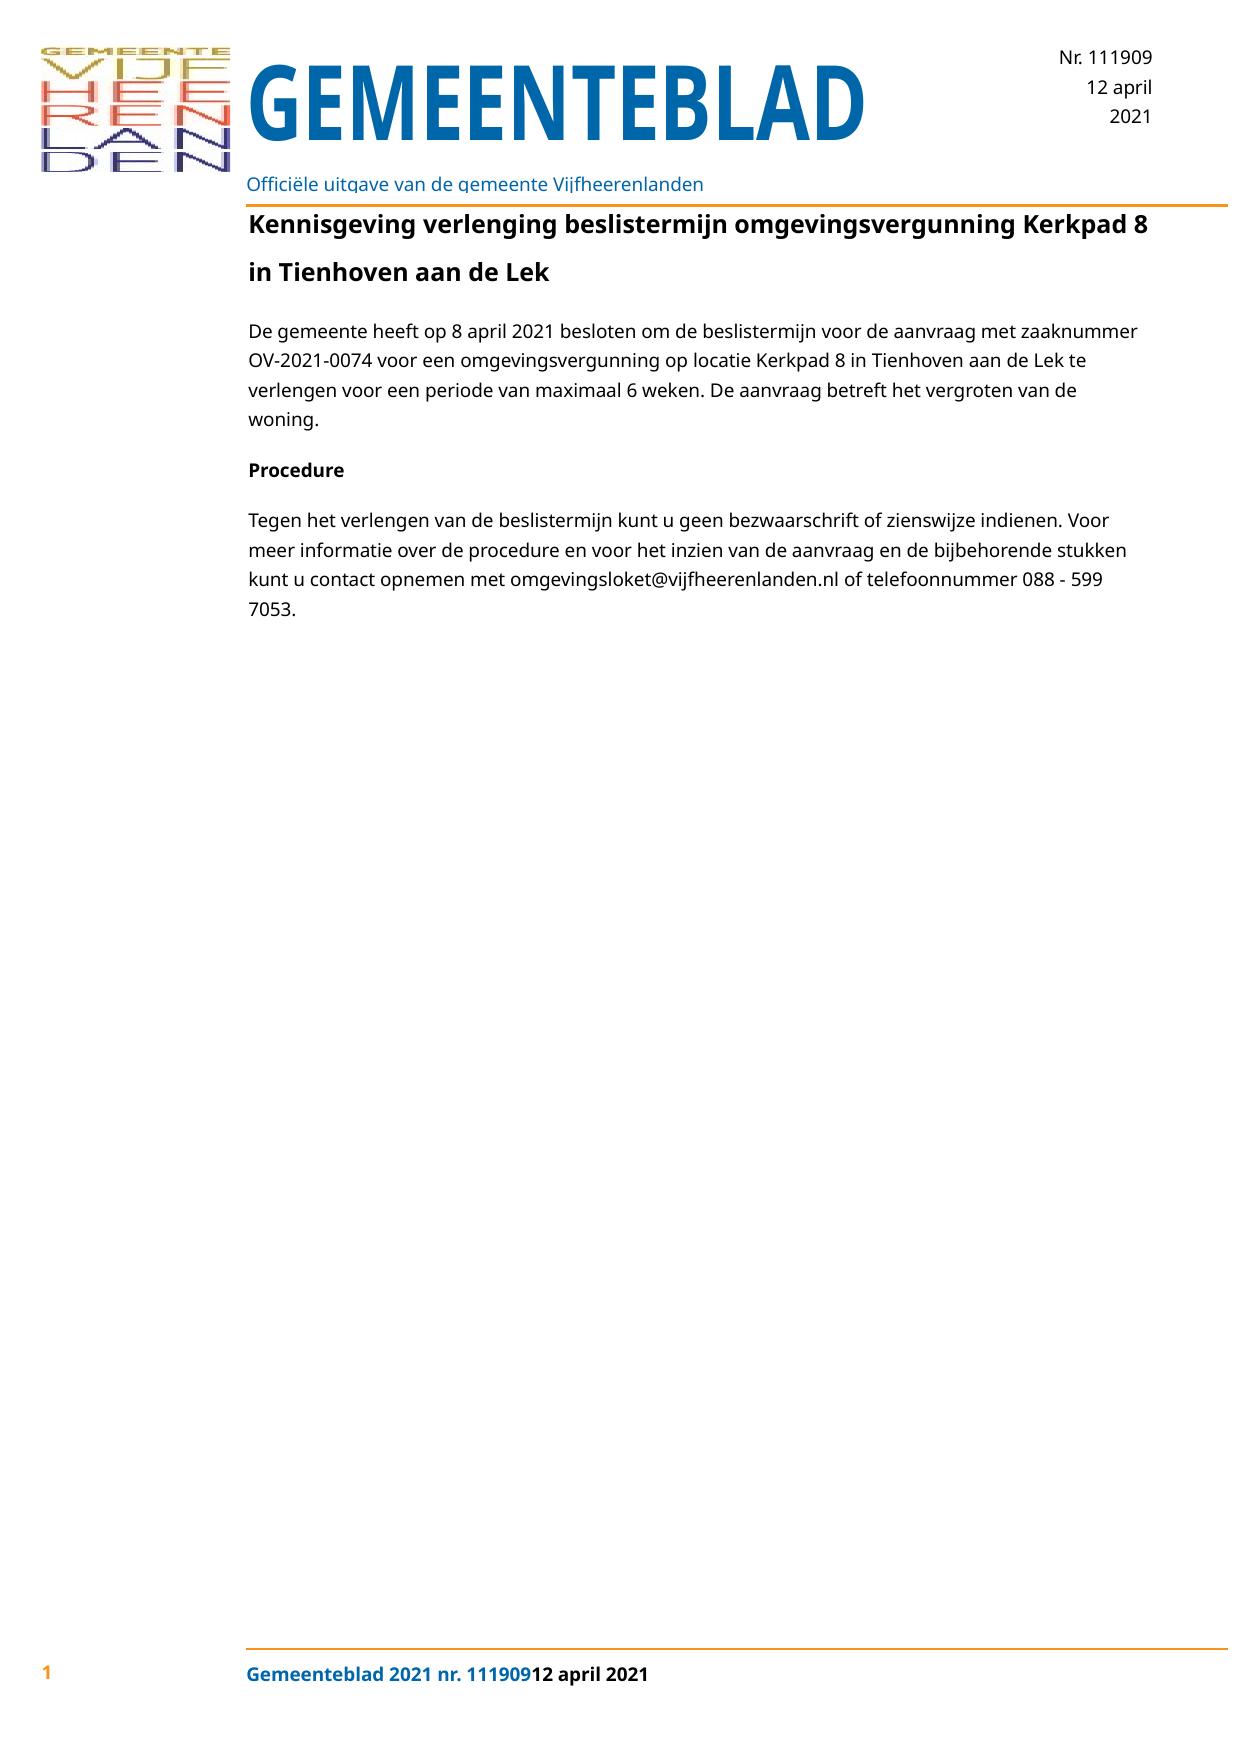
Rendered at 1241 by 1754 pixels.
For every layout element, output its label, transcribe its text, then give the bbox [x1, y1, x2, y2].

text Kennisgeving verlenging beslistermijn omgevingsvergunning Kerkpad 8 in Tienhoven aan de Lek [248, 207, 1152, 288]
text De gemeente heeft op 8 april 2021 besloten om de beslistermijn voor de aanvraag met zaaknummer OV-2021-0074 voor een omgevingsvergunning op locatie Kerkpad 8 in Tienhoven aan de Lek te verlengen voor een periode van maximaal 6 weken. De aanvraag betreft het vergroten van de woning. [248, 318, 1152, 432]
text Tegen het verlengen van de beslistermijn kunt u geen bezwaarschrift of zienswijze indienen. Voor meer informatie over de procedure en voor het inzien van de aanvraag en de bijbehorende stukken kunt u contact opnemen met omgevingsloket@vijfheerenlanden.nl of telefoonnummer 088 - 599 7053. [248, 507, 1152, 622]
picture [41, 47, 231, 172]
text Procedure [248, 457, 1152, 483]
